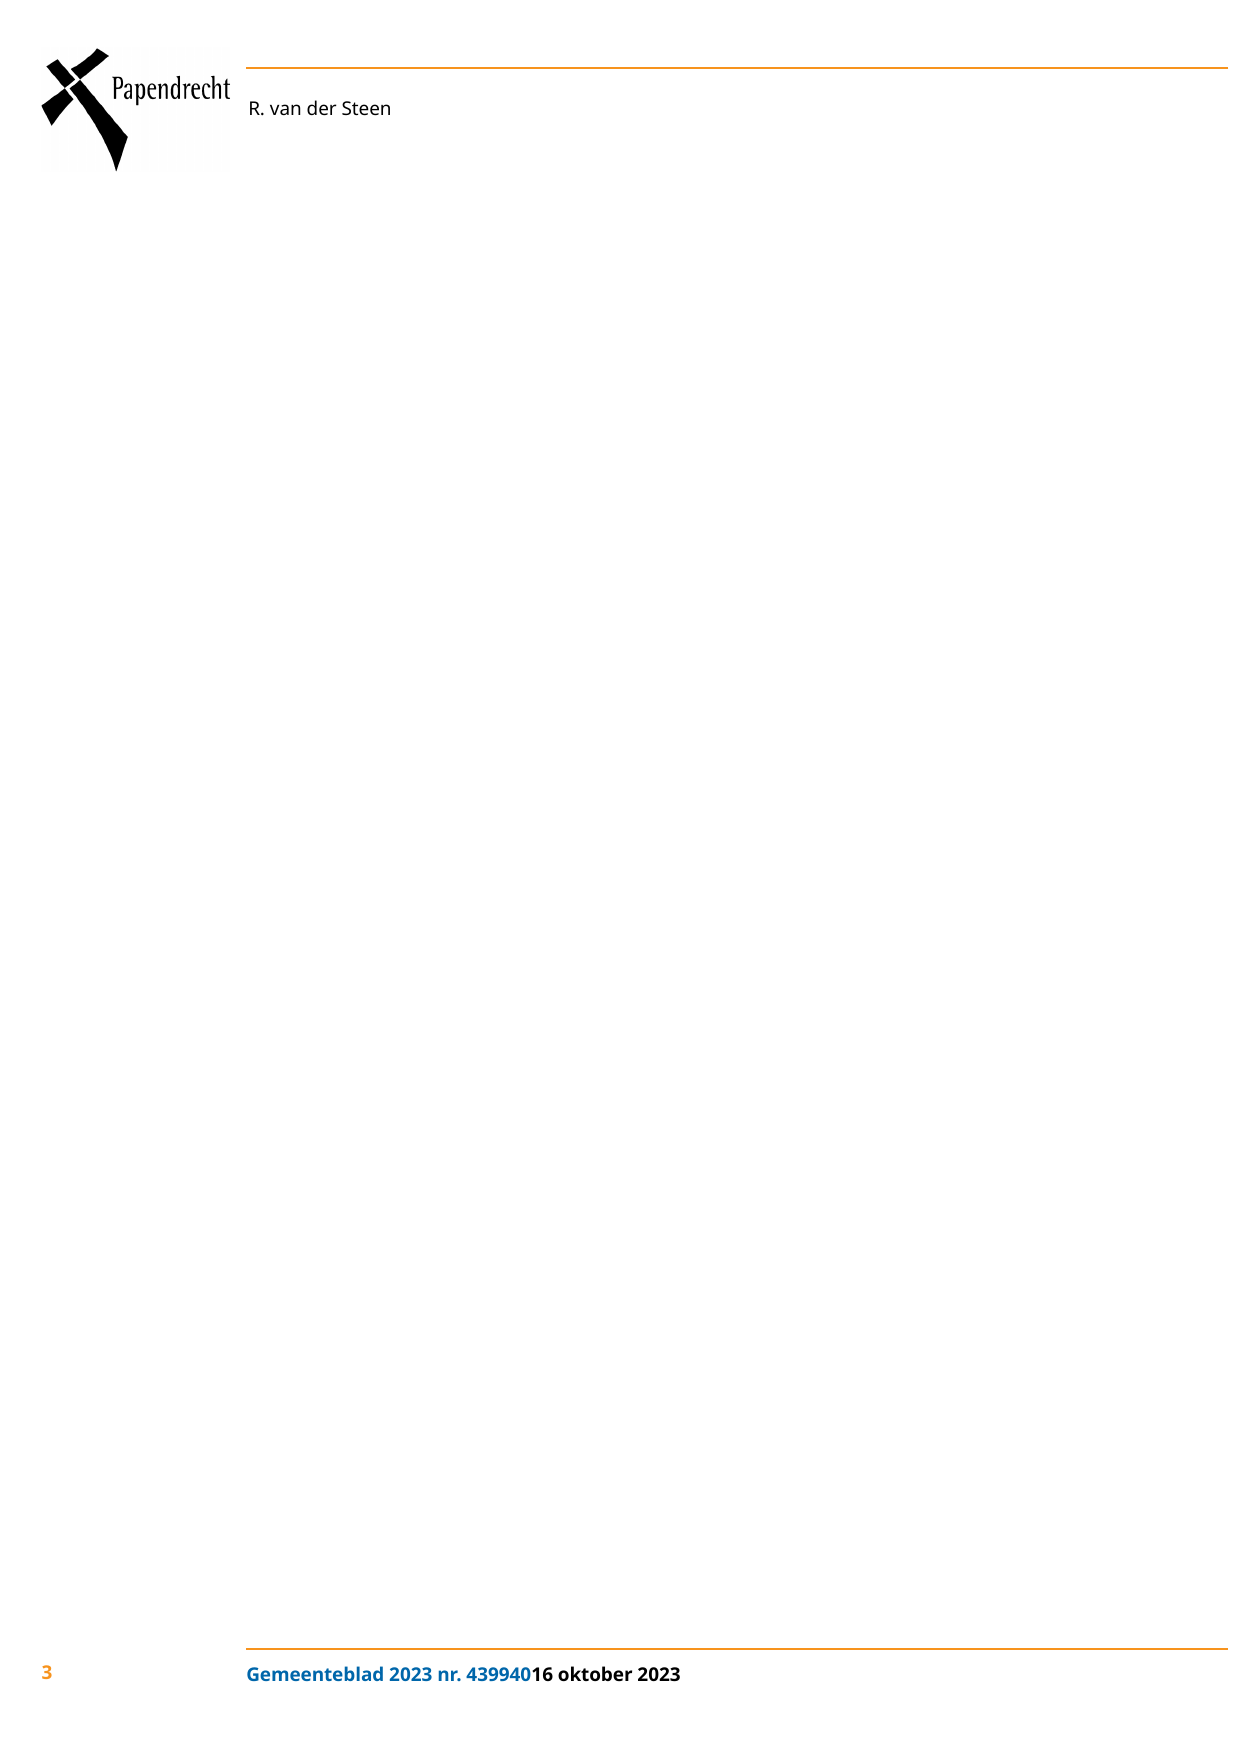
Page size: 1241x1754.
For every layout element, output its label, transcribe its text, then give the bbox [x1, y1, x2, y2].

text R. van der Steen [248, 95, 1152, 121]
picture [41, 47, 231, 172]
